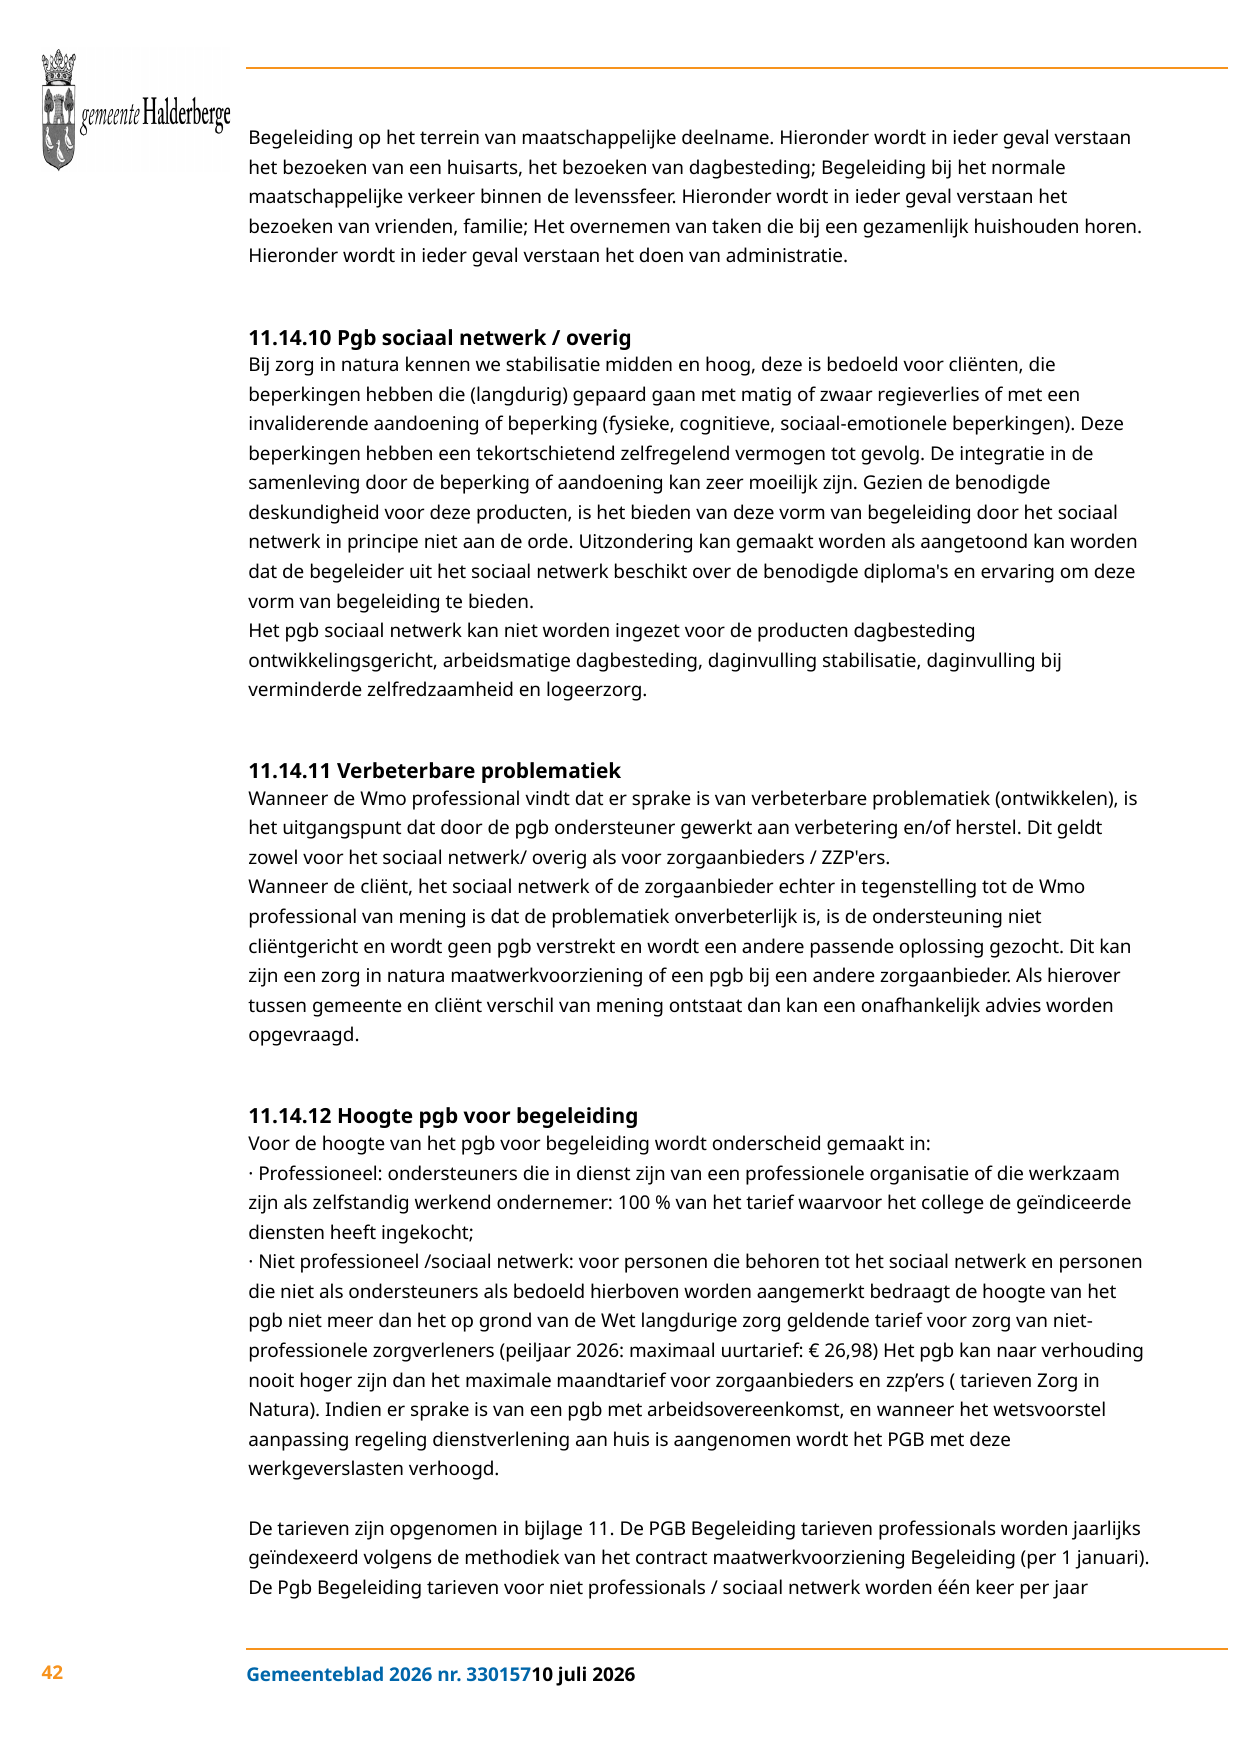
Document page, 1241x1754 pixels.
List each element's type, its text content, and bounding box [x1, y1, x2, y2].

text Bij zorg in natura kennen we stabilisatie midden en hoog, deze is bedoeld voor cliënten, die beperkingen hebben die (langdurig) gepaard gaan met matig of zwaar regieverlies of met een invaliderende aandoening of beperking (fysieke, cognitieve, sociaal-emotionele beperkingen). Deze beperkingen hebben een tekortschietend zelfregelend vermogen tot gevolg. De integratie in de samenleving door de beperking of aandoening kan zeer moeilijk zijn. Gezien de benodigde deskundigheid voor deze producten, is het bieden van deze vorm van begeleiding door het sociaal netwerk in principe niet aan de orde. Uitzondering kan gemaakt worden als aangetoond kan worden dat de begeleider uit het sociaal netwerk beschikt over de benodigde diploma's en ervaring om deze vorm van begeleiding te bieden. [248, 351, 1152, 613]
text Voor de hoogte van het pgb voor begeleiding wordt onderscheid gemaakt in: [248, 1130, 1152, 1156]
text 11.14.10 Pgb sociaal netwerk / overig [248, 323, 1152, 351]
text De tarieven zijn opgenomen in bijlage 11. De PGB Begeleiding tarieven professionals worden jaarlijks geïndexeerd volgens de methodiek van het contract maatwerkvoorziening Begeleiding (per 1 januari). De Pgb Begeleiding tarieven voor niet professionals / sociaal netwerk worden één keer per jaar [248, 1515, 1152, 1599]
text Begeleiding op het terrein van maatschappelijke deelname. Hieronder wordt in ieder geval verstaan het bezoeken van een huisarts, het bezoeken van dagbesteding; Begeleiding bij het normale maatschappelijke verkeer binnen de levenssfeer. Hieronder wordt in ieder geval verstaan het bezoeken van vrienden, familie; Het overnemen van taken die bij een gezamenlijk huishouden horen. Hieronder wordt in ieder geval verstaan het doen van administratie. [248, 124, 1152, 268]
picture [41, 47, 231, 172]
text Wanneer de cliënt, het sociaal netwerk of de zorgaanbieder echter in tegenstelling tot de Wmo professional van mening is dat de problematiek onverbeterlijk is, is de ondersteuning niet cliëntgericht en wordt geen pgb verstrekt en wordt een andere passende oplossing gezocht. Dit kan zijn een zorg in natura maatwerkvoorziening of een pgb bij een andere zorgaanbieder. Als hierover tussen gemeente en cliënt verschil van mening ontstaat dan kan een onafhankelijk advies worden opgevraagd. [248, 874, 1152, 1047]
text · Professioneel: ondersteuners die in dienst zijn van een professionele organisatie of die werkzaam zijn als zelfstandig werkend ondernemer: 100 % van het tarief waarvoor het college de geïndiceerde diensten heeft ingekocht; [248, 1160, 1152, 1244]
text 11.14.11 Verbeterbare problematiek [248, 757, 1152, 785]
text Wanneer de Wmo professional vindt dat er sprake is van verbeterbare problematiek (ontwikkelen), is het uitgangspunt dat door de pgb ondersteuner gewerkt aan verbetering en/of herstel. Dit geldt zowel voor het sociaal netwerk/ overig als voor zorgaanbieders / ZZP'ers. [248, 785, 1152, 870]
text · Niet professioneel /sociaal netwerk: voor personen die behoren tot het sociaal netwerk en personen die niet als ondersteuners als bedoeld hierboven worden aangemerkt bedraagt de hoogte van het pgb niet meer dan het op grond van de Wet langdurige zorg geldende tarief voor zorg van niet-professionele zorgverleners (peiljaar 2026: maximaal uurtarief: € 26,98) Het pgb kan naar verhouding nooit hoger zijn dan het maximale maandtarief voor zorgaanbieders en zzp’ers ( tarieven Zorg in Natura). Indien er sprake is van een pgb met arbeidsovereenkomst, en wanneer het wetsvoorstel aanpassing regeling dienstverlening aan huis is aangenomen wordt het PGB met deze werkgeverslasten verhoogd. [248, 1248, 1152, 1481]
text 11.14.12 Hoogte pgb voor begeleiding [248, 1102, 1152, 1130]
text Het pgb sociaal netwerk kan niet worden ingezet voor de producten dagbesteding ontwikkelingsgericht, arbeidsmatige dagbesteding, daginvulling stabilisatie, daginvulling bij verminderde zelfredzaamheid en logeerzorg. [248, 617, 1152, 702]
